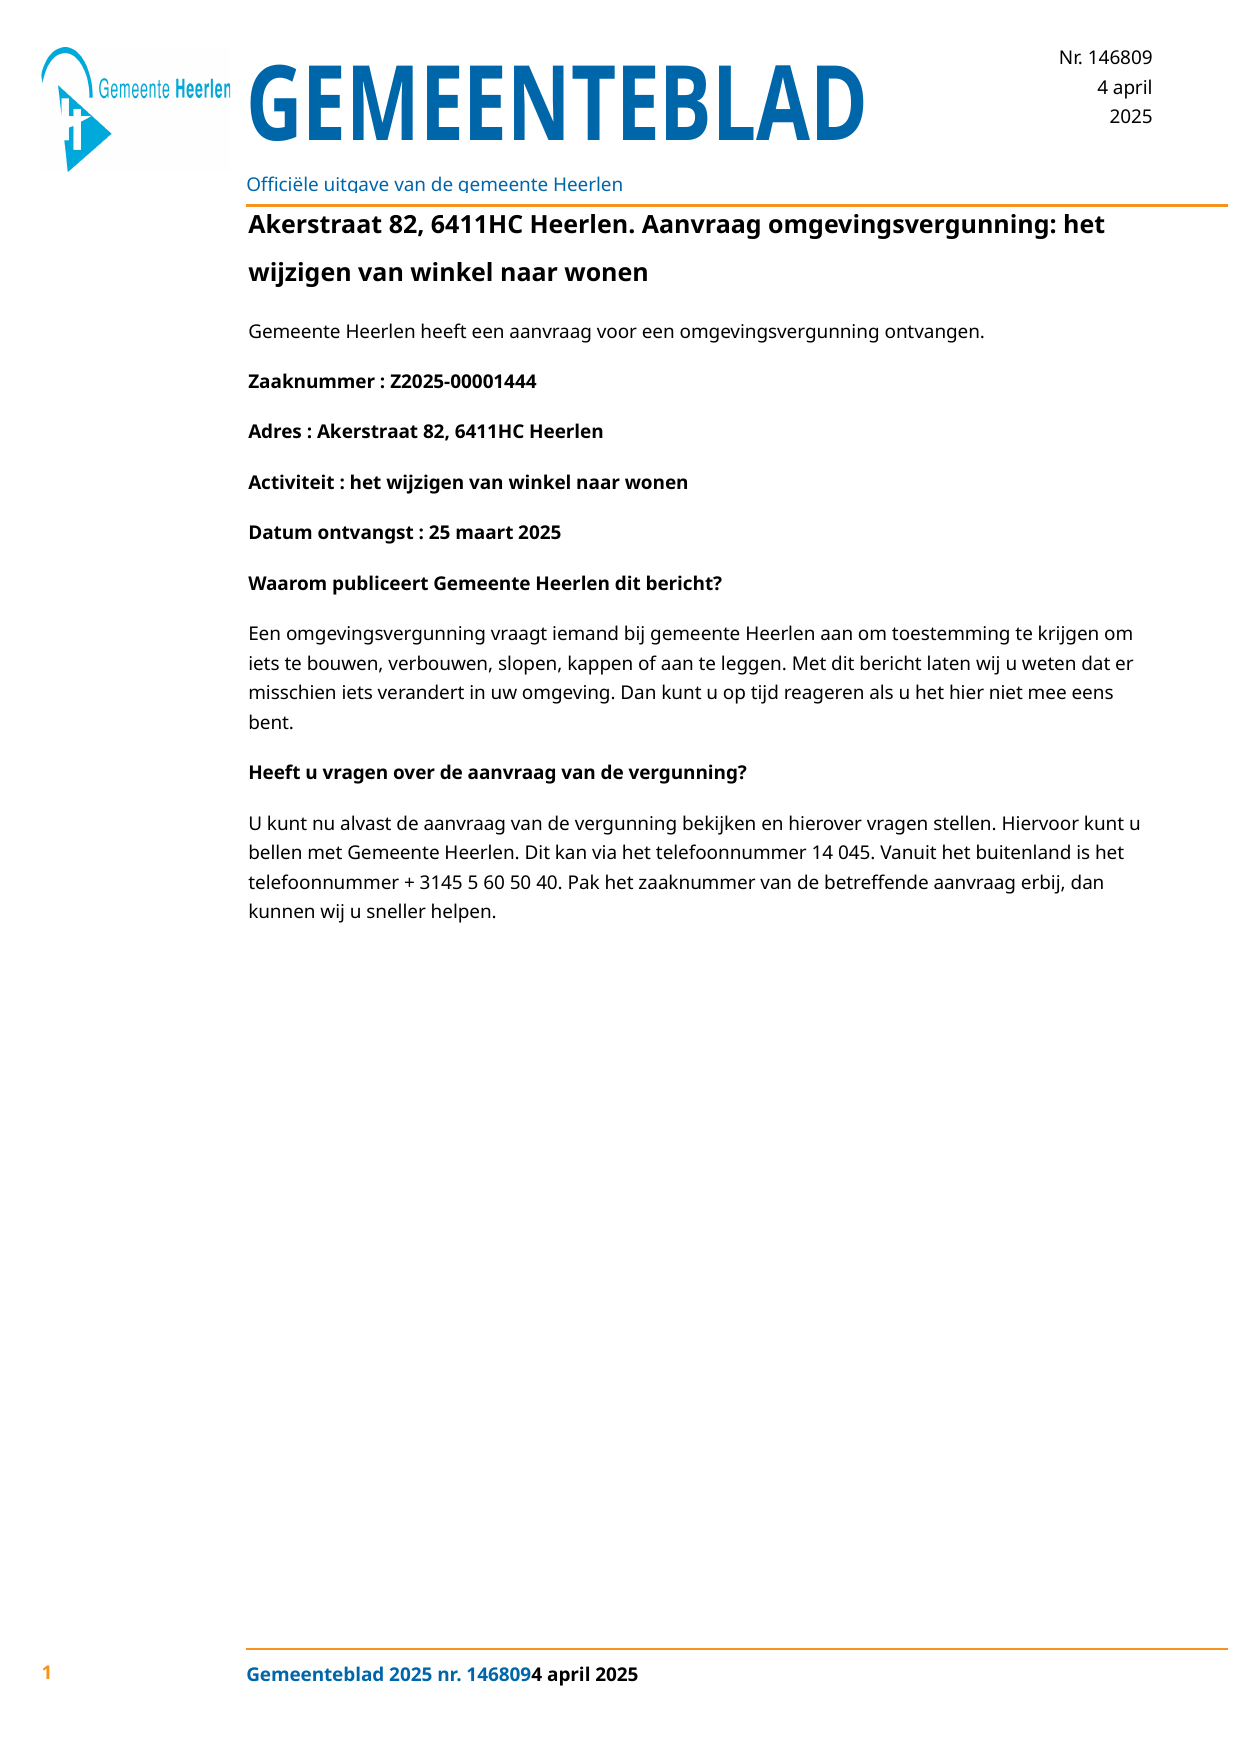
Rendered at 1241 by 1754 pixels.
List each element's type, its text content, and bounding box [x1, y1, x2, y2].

text Heeft u vragen over de aanvraag van de vergunning? [248, 759, 1152, 785]
picture [41, 47, 59, 70]
picture [41, 47, 231, 172]
text Een omgevingsvergunning vraagt iemand bij gemeente Heerlen aan om toestemming te krijgen om iets te bouwen, verbouwen, slopen, kappen of aan te leggen. Met dit bericht laten wij u weten dat er misschien iets verandert in uw omgeving. Dan kunt u op tijd reageren als u het hier niet mee eens bent. [248, 620, 1152, 735]
text Gemeente Heerlen heeft een aanvraag voor een omgevingsvergunning ontvangen. [248, 318, 1152, 344]
text U kunt nu alvast de aanvraag van de vergunning bekijken en hierover vragen stellen. Hiervoor kunt u bellen met Gemeente Heerlen. Dit kan via het telefoonnummer 14 045. Vanuit het buitenland is het telefoonnummer + 3145 5 60 50 40. Pak het zaaknummer van de betreffende aanvraag erbij, dan kunnen wij u sneller helpen. [248, 810, 1152, 924]
text Zaaknummer : Z2025-00001444 [248, 368, 1152, 394]
text Akerstraat 82, 6411HC Heerlen. Aanvraag omgevingsvergunning: het wijzigen van winkel naar wonen [248, 207, 1152, 288]
text Waarom publiceert Gemeente Heerlen dit bericht? [248, 570, 1152, 596]
text Datum ontvangst : 25 maart 2025 [248, 519, 1152, 545]
text Activiteit : het wijzigen van winkel naar wonen [248, 469, 1152, 495]
text Adres : Akerstraat 82, 6411HC Heerlen [248, 419, 1152, 444]
